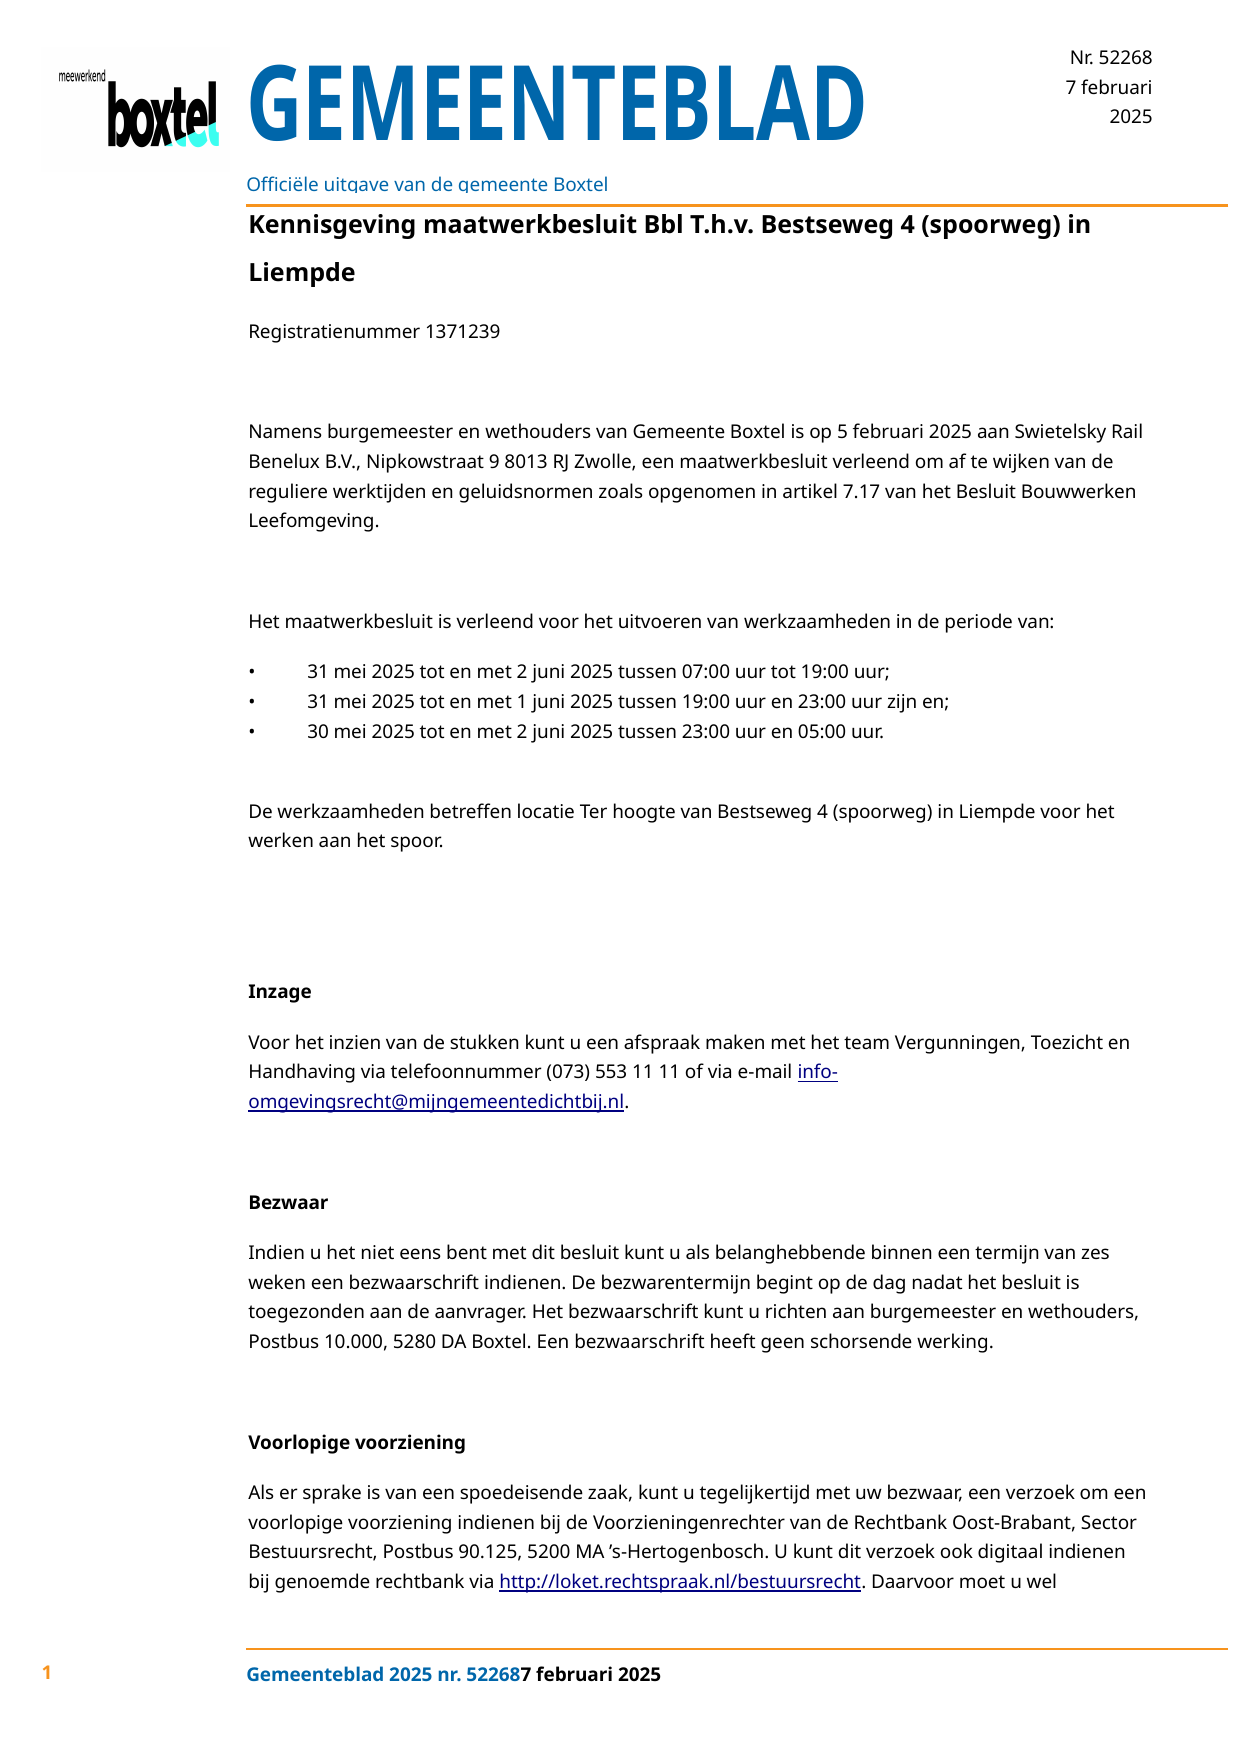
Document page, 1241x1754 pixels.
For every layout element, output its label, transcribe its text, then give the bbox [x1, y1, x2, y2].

text Namens burgemeester en wethouders van Gemeente Boxtel is op 5 februari 2025 aan Swietelsky Rail Benelux B.V., Nipkowstraat 9 8013 RJ Zwolle, een maatwerkbesluit verleend om af te wijken van de reguliere werktijden en geluidsnormen zoals opgenomen in artikel 7.17 van het Besluit Bouwwerken Leefomgeving. [248, 419, 1152, 533]
list 30 mei 2025 tot en met 2 juni 2025 tussen 23:00 uur en 05:00 uur. [248, 718, 1152, 744]
text Bezwaar [248, 1189, 1152, 1215]
text Inzage [248, 979, 1152, 1004]
text Kennisgeving maatwerkbesluit Bbl T.h.v. Bestseweg 4 (spoorweg) in Liempde [248, 207, 1152, 288]
text Het maatwerkbesluit is verleend voor het uitvoeren van werkzaamheden in de periode van: [248, 608, 1152, 634]
list 31 mei 2025 tot en met 1 juni 2025 tussen 19:00 uur en 23:00 uur zijn en; [248, 688, 1152, 714]
picture [41, 47, 231, 172]
text Indien u het niet eens bent met dit besluit kunt u als belanghebbende binnen een termijn van zes weken een bezwaarschrift indienen. De bezwarentermijn begint op de dag nadat het besluit is toegezonden aan de aanvrager. Het bezwaarschrift kunt u richten aan burgemeester en wethouders, Postbus 10.000, 5280 DA Boxtel. Een bezwaarschrift heeft geen schorsende werking. [248, 1239, 1152, 1354]
text Voorlopige voorziening [248, 1429, 1152, 1455]
text Voor het inzien van de stukken kunt u een afspraak maken met het team Vergunningen, Toezicht en Handhaving via telefoonnummer (073) 553 11 11 of via e-mail info-omgevingsrecht@mijngemeentedichtbij.nl. [248, 1029, 1152, 1114]
text Als er sprake is van een spoedeisende zaak, kunt u tegelijkertijd met uw bezwaar, een verzoek om een voorlopige voorziening indienen bij de Voorzieningenrechter van de Rechtbank Oost-Brabant, Sector Bestuursrecht, Postbus 90.125, 5200 MA ’s-Hertogenbosch. U kunt dit verzoek ook digitaal indienen bij genoemde rechtbank via http://loket.rechtspraak.nl/bestuursrecht. Daarvoor moet u wel [248, 1479, 1152, 1594]
text De werkzaamheden betreffen locatie Ter hoogte van Bestseweg 4 (spoorweg) in Liempde voor het werken aan het spoor. [248, 798, 1152, 853]
list 31 mei 2025 tot en met 2 juni 2025 tussen 07:00 uur tot 19:00 uur; [248, 659, 1152, 684]
text Registratienummer 1371239 [248, 318, 1152, 344]
